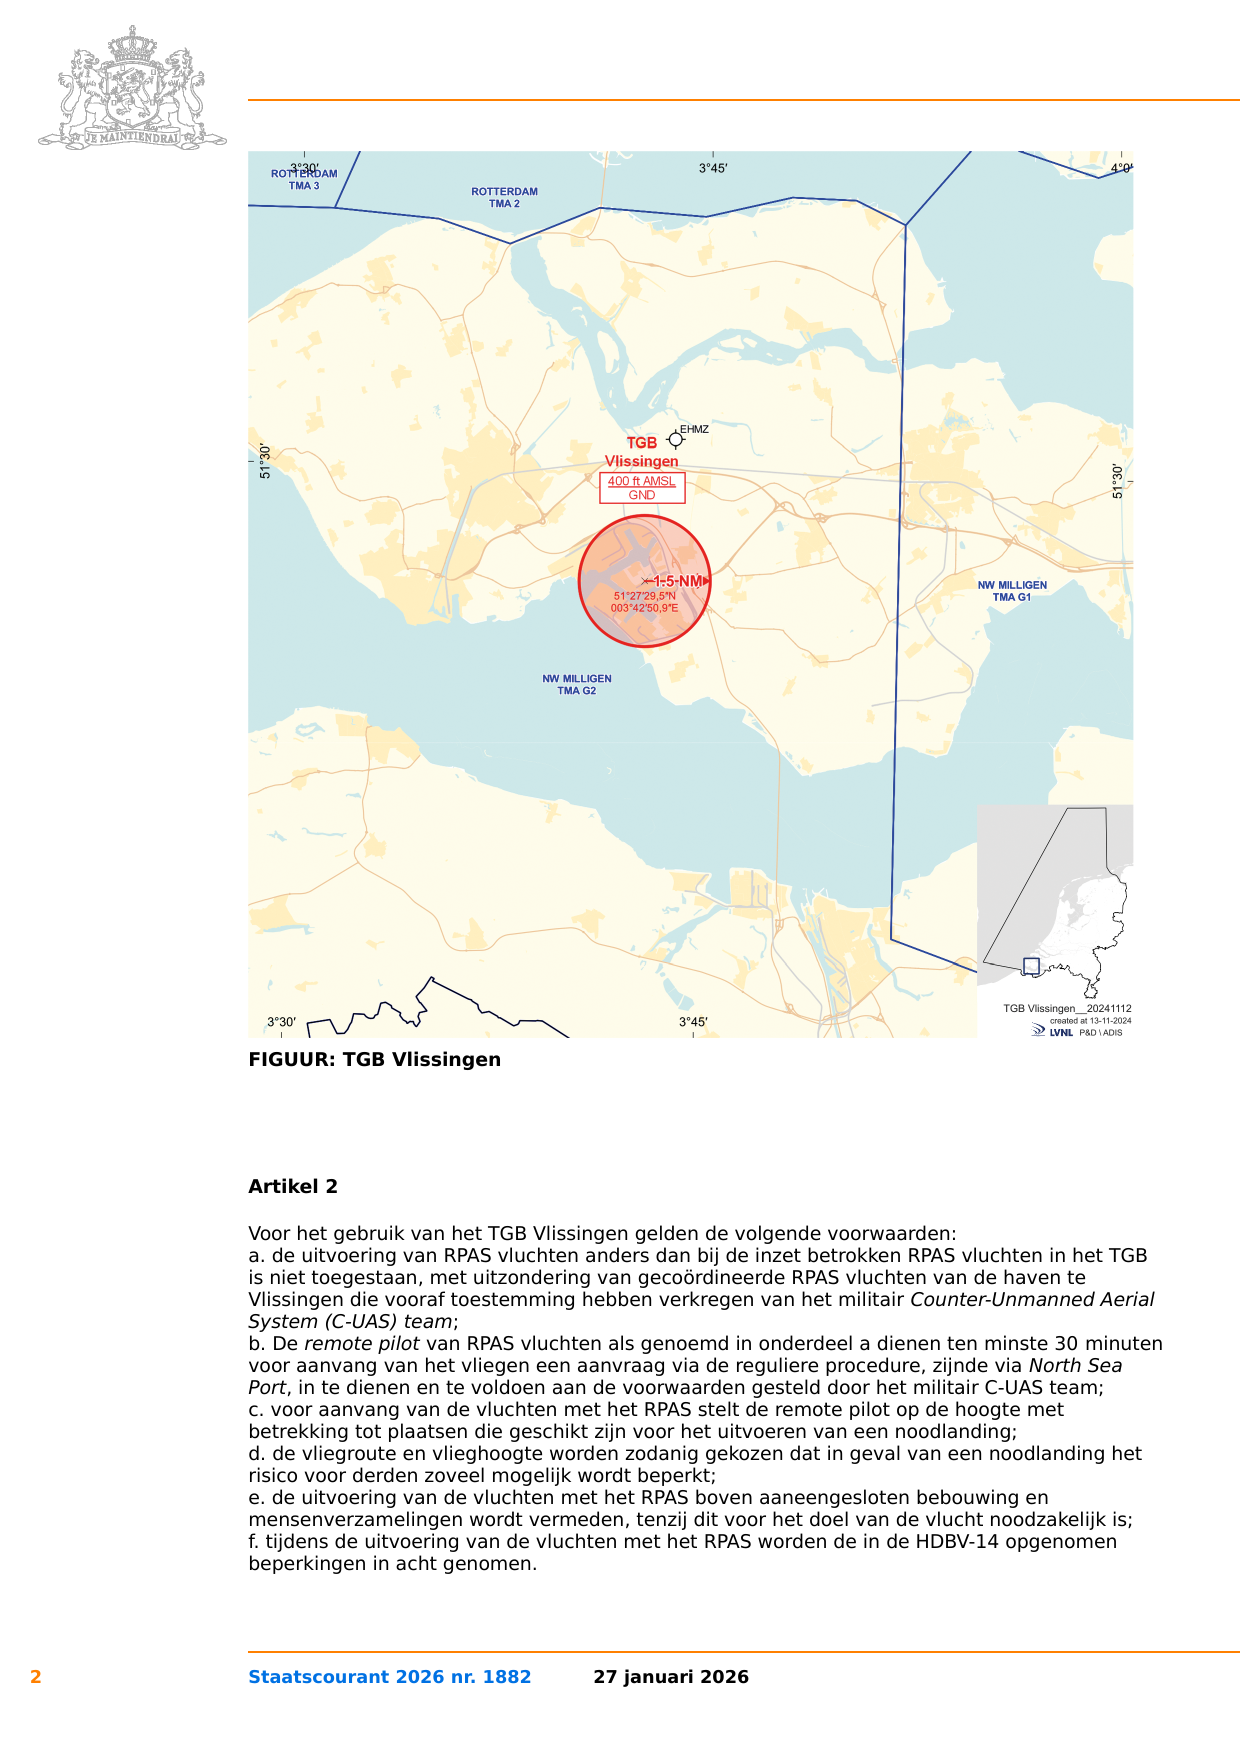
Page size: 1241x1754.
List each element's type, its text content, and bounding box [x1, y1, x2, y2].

text f. tijdens de uitvoering van de vluchten met het RPAS worden de in de HDBV-14 opgenomen beperkingen in acht genomen. [248, 1531, 1163, 1575]
text FIGUUR: TGB Vlissingen [248, 1049, 1134, 1071]
picture [38, 25, 227, 150]
text Voor het gebruik van het TGB Vlissingen gelden de volgende voorwaarden: [248, 1223, 1163, 1245]
text e. de uitvoering van de vluchten met het RPAS boven aaneengesloten bebouwing en mensenverzamelingen wordt vermeden, tenzij dit voor het doel van de vlucht noodzakelijk is; [248, 1487, 1163, 1531]
picture [248, 151, 1134, 1038]
text d. de vliegroute en vlieghoogte worden zodanig gekozen dat in geval van een noodlanding het risico voor derden zoveel mogelijk wordt beperkt; [248, 1443, 1163, 1487]
subtitle Artikel 2 [248, 1176, 1163, 1198]
text b. De remote pilot van RPAS vluchten als genoemd in onderdeel a dienen ten minste 30 minuten voor aanvang van het vliegen een aanvraag via de reguliere procedure, zijnde via North Sea Port, in te dienen en te voldoen aan de voorwaarden gesteld door het militair C-UAS team; [248, 1333, 1163, 1399]
text a. de uitvoering van RPAS vluchten anders dan bij de inzet betrokken RPAS vluchten in het TGB is niet toegestaan, met uitzondering van gecoördineerde RPAS vluchten van de haven te Vlissingen die vooraf toestemming hebben verkregen van het militair Counter-Unmanned Aerial System (C-UAS) team; [248, 1245, 1163, 1333]
text c. voor aanvang van de vluchten met het RPAS stelt de remote pilot op de hoogte met betrekking tot plaatsen die geschikt zijn voor het uitvoeren van een noodlanding; [248, 1399, 1163, 1443]
